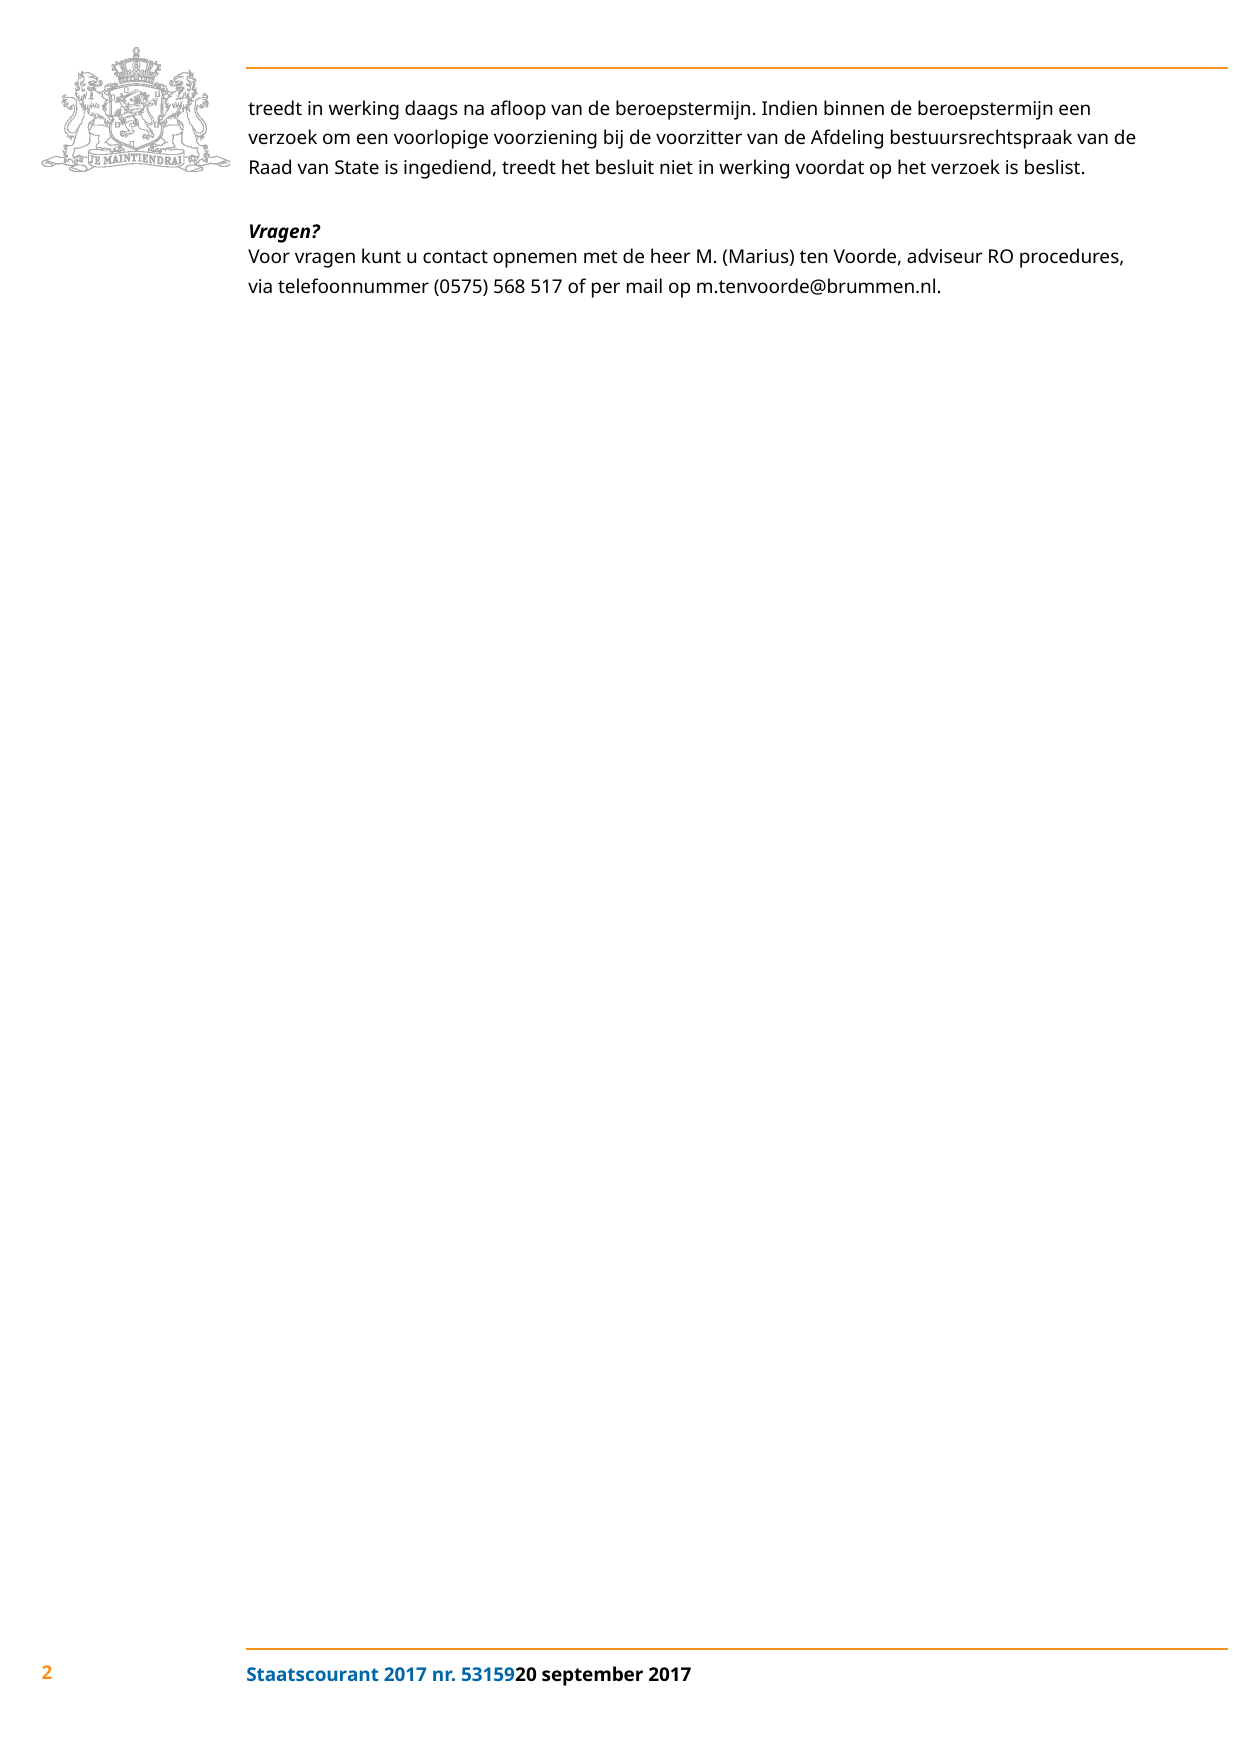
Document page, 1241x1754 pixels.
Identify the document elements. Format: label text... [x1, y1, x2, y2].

picture [41, 47, 231, 172]
text treedt in werking daags na afloop van de beroepstermijn. Indien binnen de beroepstermijn een verzoek om een voorlopige voorziening bij de voorzitter van de Afdeling bestuursrechtspraak van de Raad van State is ingediend, treedt het besluit niet in werking voordat op het verzoek is beslist. [248, 95, 1152, 180]
text Voor vragen kunt u contact opnemen met de heer M. (Marius) ten Voorde, adviseur RO procedures, via telefoonnummer (0575) 568 517 of per mail op m.tenvoorde@brummen.nl. [248, 244, 1152, 299]
text Vragen? [248, 218, 1152, 244]
